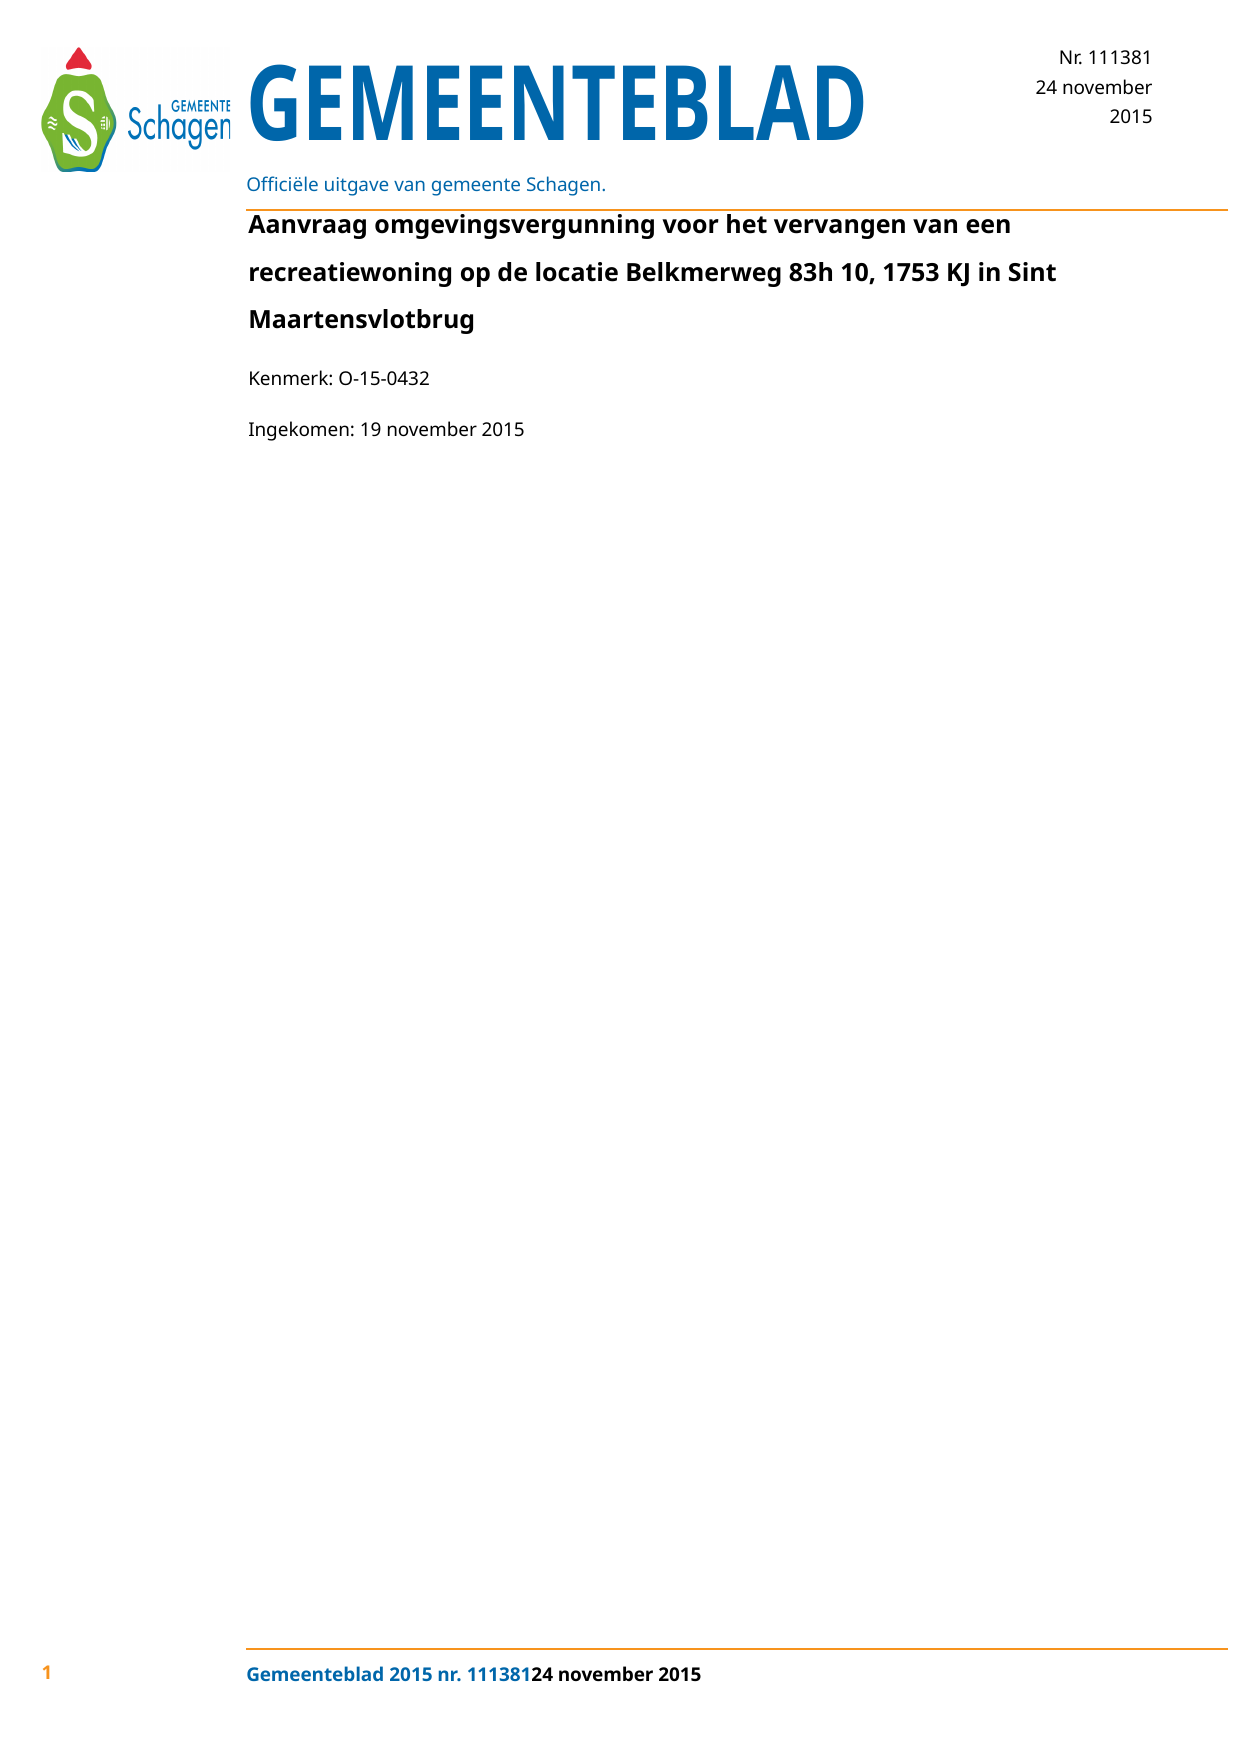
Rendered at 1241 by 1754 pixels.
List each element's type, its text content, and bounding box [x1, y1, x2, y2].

text Ingekomen: 19 november 2015 [248, 416, 1152, 442]
picture [41, 47, 231, 172]
text Kenmerk: O-15-0432 [248, 366, 1152, 391]
text Aanvraag omgevingsvergunning voor het vervangen van een recreatiewoning op de locatie Belkmerweg 83h 10, 1753 KJ in Sint Maartensvlotbrug [248, 211, 1152, 336]
